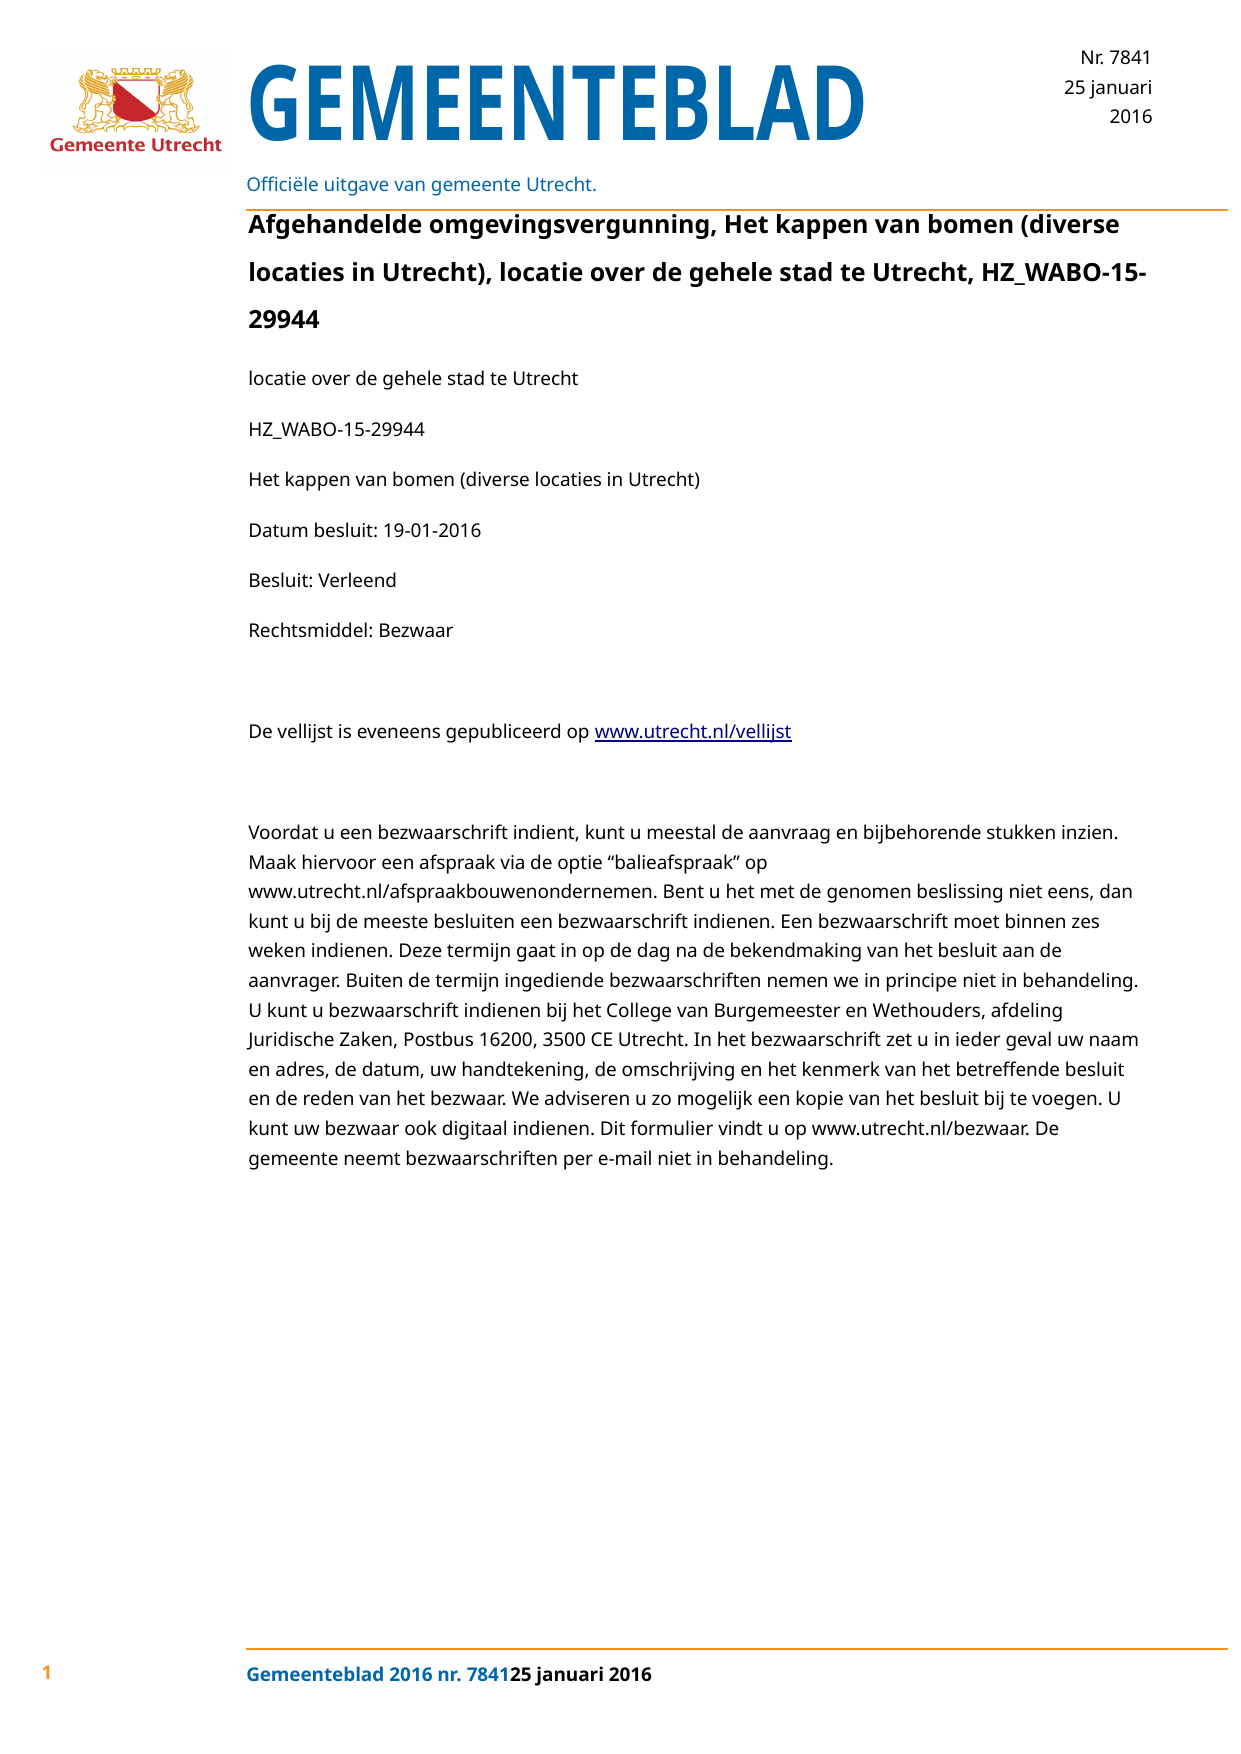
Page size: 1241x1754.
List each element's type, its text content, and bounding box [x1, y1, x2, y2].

text Afgehandelde omgevingsvergunning, Het kappen van bomen (diverse locaties in Utrecht), locatie over de gehele stad te Utrecht, HZ_WABO-15-29944 [248, 211, 1152, 336]
text Datum besluit: 19-01-2016 [248, 517, 1152, 542]
text Besluit: Verleend [248, 567, 1152, 593]
text locatie over de gehele stad te Utrecht [248, 366, 1152, 391]
text HZ_WABO-15-29944 [248, 416, 1152, 442]
text Voordat u een bezwaarschrift indient, kunt u meestal de aanvraag en bijbehorende stukken inzien. Maak hiervoor een afspraak via de optie “balieafspraak” op www.utrecht.nl/afspraakbouwenondernemen. Bent u het met de genomen beslissing niet eens, dan kunt u bij de meeste besluiten een bezwaarschrift indienen. Een bezwaarschrift moet binnen zes weken indienen. Deze termijn gaat in op de dag na de bekendmaking van het besluit aan de aanvrager. Buiten de termijn ingediende bezwaarschriften nemen we in principe niet in behandeling. U kunt u bezwaarschrift indienen bij het College van Burgemeester en Wethouders, afdeling Juridische Zaken, Postbus 16200, 3500 CE Utrecht. In het bezwaarschrift zet u in ieder geval uw naam en adres, de datum, uw handtekening, de omschrijving en het kenmerk van het betreffende besluit en de reden van het bezwaar. We adviseren u zo mogelijk een kopie van het besluit bij te voegen. U kunt uw bezwaar ook digitaal indienen. Dit formulier vindt u op www.utrecht.nl/bezwaar. De gemeente neemt bezwaarschriften per e-mail niet in behandeling. [248, 819, 1152, 1170]
text De vellijst is eveneens gepubliceerd op www.utrecht.nl/vellijst [248, 718, 1152, 744]
picture [41, 47, 231, 172]
text Rechtsmiddel: Bezwaar [248, 618, 1152, 643]
text Het kappen van bomen (diverse locaties in Utrecht) [248, 466, 1152, 492]
